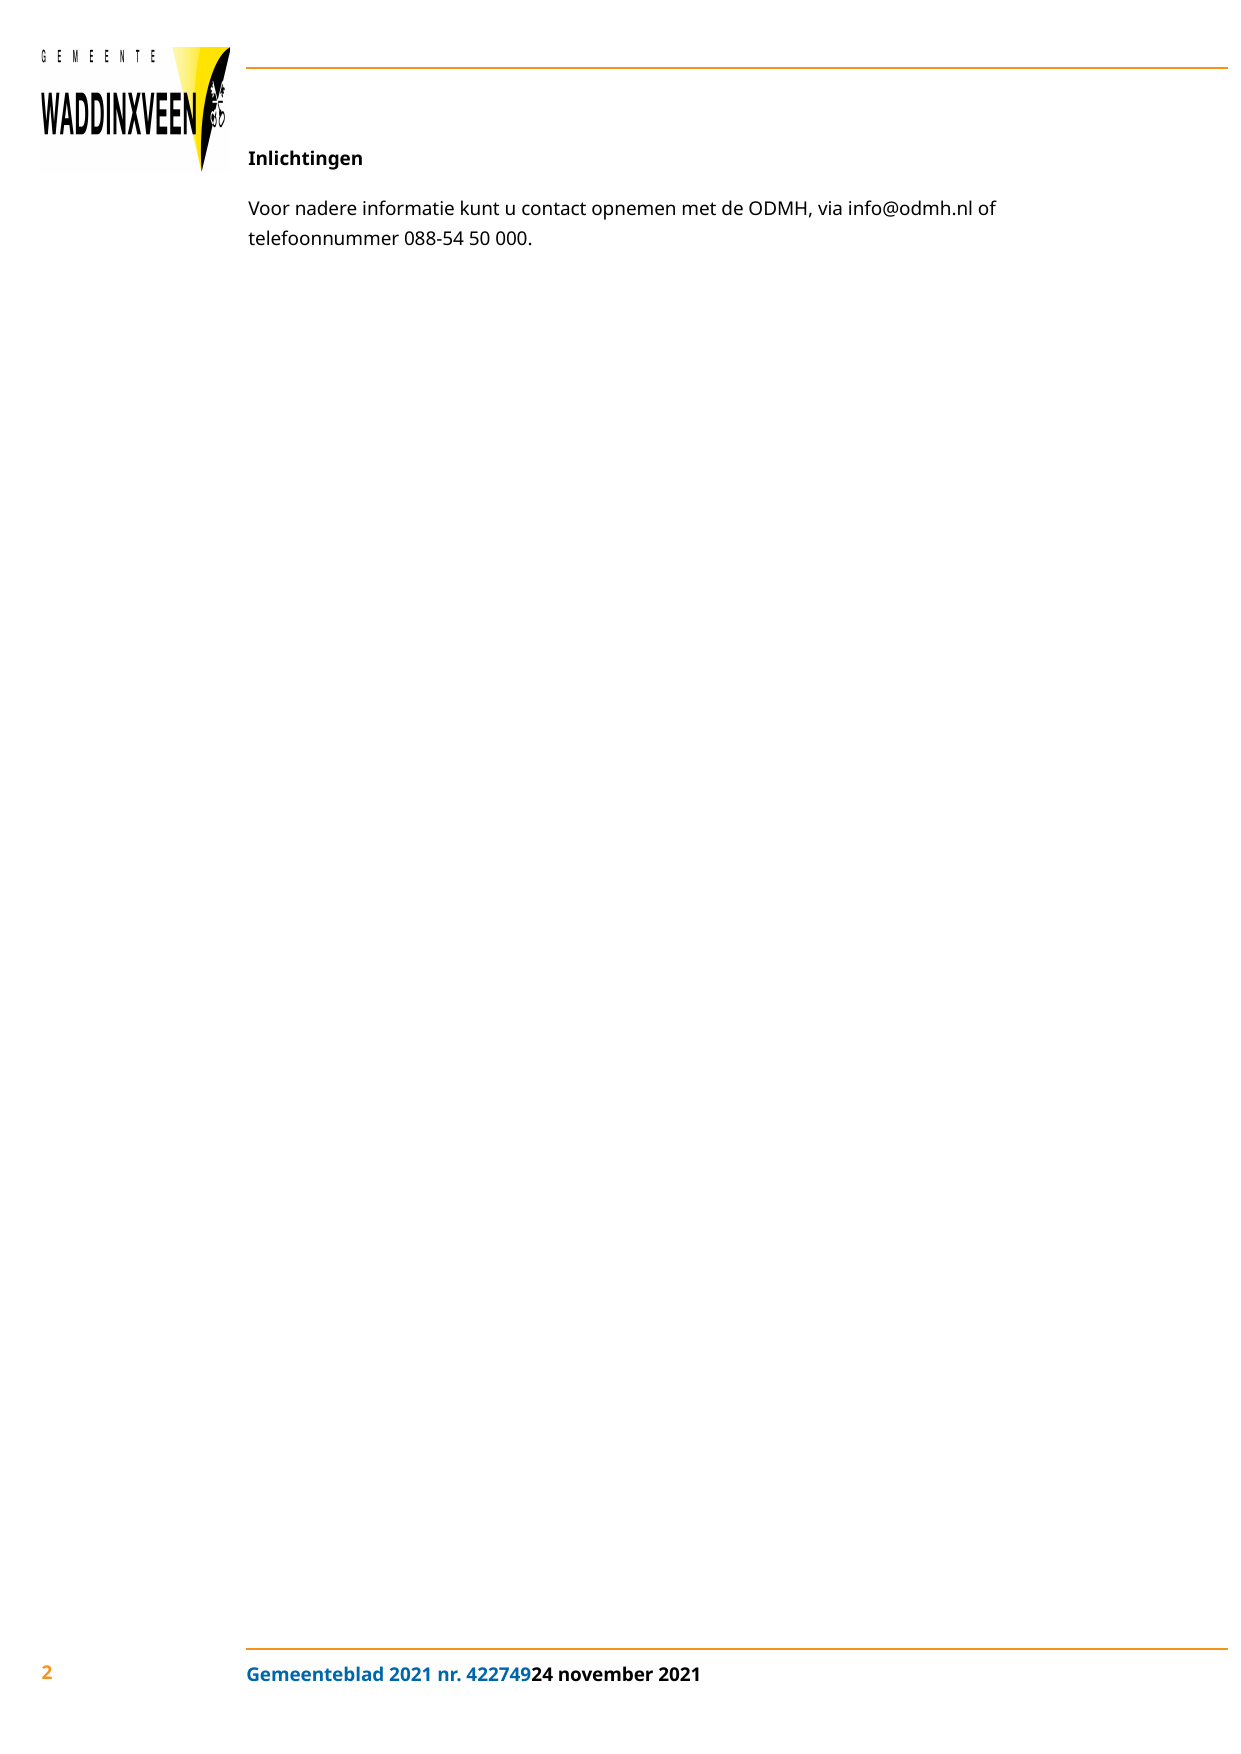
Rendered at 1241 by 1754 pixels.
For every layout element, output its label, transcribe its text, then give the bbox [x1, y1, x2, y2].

text Inlichtingen [248, 145, 1152, 171]
text Voor nadere informatie kunt u contact opnemen met de ODMH, via info@odmh.nl of telefoonnummer 088-54 50 000. [248, 196, 1152, 251]
picture [41, 47, 231, 172]
